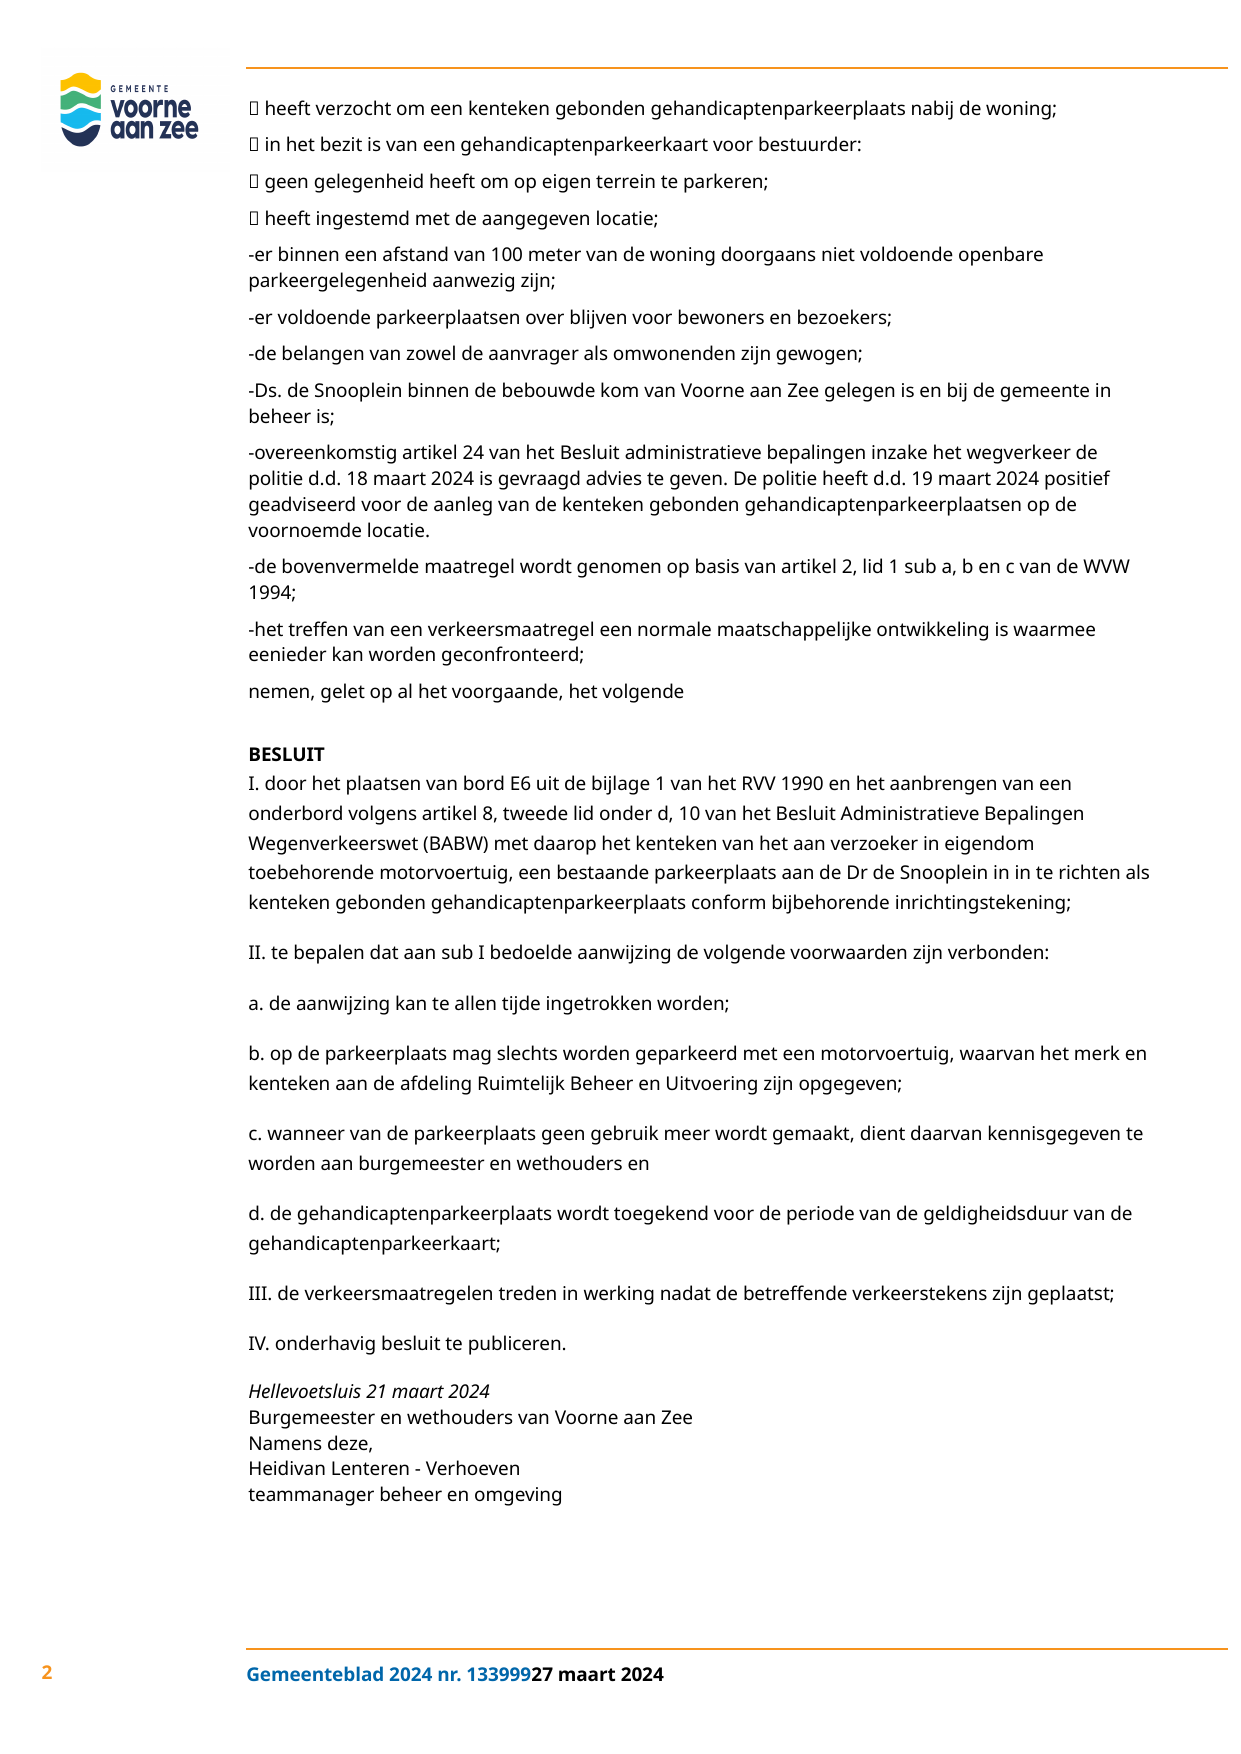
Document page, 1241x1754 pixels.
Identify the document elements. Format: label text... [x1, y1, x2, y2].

text III. de verkeersmaatregelen treden in werking nadat de betreffende verkeerstekens zijn geplaatst; [248, 1280, 1152, 1306]
text -Ds. de Snooplein binnen de bebouwde kom van Voorne aan Zee gelegen is en bij de gemeente in beheer is; [248, 377, 1152, 429]
text  in het bezit is van een gehandicaptenparkeerkaart voor bestuurder: [248, 131, 1152, 157]
text  heeft verzocht om een kenteken gebonden gehandicaptenparkeerplaats nabij de woning; [248, 95, 1152, 121]
text c. wanneer van de parkeerplaats geen gebruik meer wordt gemaakt, dient daarvan kennisgegeven te worden aan burgemeester en wethouders en [248, 1120, 1152, 1175]
text -de bovenvermelde maatregel wordt genomen op basis van artikel 2, lid 1 sub a, b en c van de WVW 1994; [248, 553, 1152, 605]
text IV. onderhavig besluit te publiceren. [248, 1331, 1152, 1356]
text BESLUIT [248, 741, 1152, 767]
text Hellevoetsluis 21 maart 2024 [248, 1378, 1152, 1404]
text I. door het plaatsen van bord E6 uit de bijlage 1 van het RVV 1990 en het aanbrengen van een onderbord volgens artikel 8, tweede lid onder d, 10 van het Besluit Administratieve Bepalingen Wegenverkeerswet (BABW) met daarop het kenteken van het aan verzoeker in eigendom toebehorende motorvoertuig, een bestaande parkeerplaats aan de Dr de Snooplein in in te richten als kenteken gebonden gehandicaptenparkeerplaats conform bijbehorende inrichtingstekening; [248, 771, 1152, 914]
picture [41, 47, 231, 172]
text a. de aanwijzing kan te allen tijde ingetrokken worden; [248, 990, 1152, 1015]
text Burgemeester en wethouders van Voorne aan Zee [248, 1404, 1152, 1430]
text nemen, gelet op al het voorgaande, het volgende [248, 678, 1152, 704]
text -de belangen van zowel de aanvrager als omwonenden zijn gewogen; [248, 341, 1152, 366]
text -er voldoende parkeerplaatsen over blijven voor bewoners en bezoekers; [248, 304, 1152, 329]
text d. de gehandicaptenparkeerplaats wordt toegekend voor de periode van de geldigheidsduur van de gehandicaptenparkeerkaart; [248, 1200, 1152, 1255]
text b. op de parkeerplaats mag slechts worden geparkeerd met een motorvoertuig, waarvan het merk en kenteken aan de afdeling Ruimtelijk Beheer en Uitvoering zijn opgegeven; [248, 1040, 1152, 1095]
text -er binnen een afstand van 100 meter van de woning doorgaans niet voldoende openbare parkeergelegenheid aanwezig zijn; [248, 241, 1152, 293]
text  heeft ingestemd met de aangegeven locatie; [248, 205, 1152, 231]
text Heidivan Lenteren - Verhoeven [248, 1456, 1152, 1481]
text teammanager beheer en omgeving [248, 1481, 1152, 1507]
text -het treffen van een verkeersmaatregel een normale maatschappelijke ontwikkeling is waarmee eenieder kan worden geconfronteerd; [248, 616, 1152, 667]
text Namens deze, [248, 1430, 1152, 1456]
text  geen gelegenheid heeft om op eigen terrein te parkeren; [248, 168, 1152, 194]
text -overeenkomstig artikel 24 van het Besluit administratieve bepalingen inzake het wegverkeer de politie d.d. 18 maart 2024 is gevraagd advies te geven. De politie heeft d.d. 19 maart 2024 positief geadviseerd voor de aanleg van de kenteken gebonden gehandicaptenparkeerplaatsen op de voornoemde locatie. [248, 439, 1152, 542]
text II. te bepalen dat aan sub I bedoelde aanwijzing de volgende voorwaarden zijn verbonden: [248, 939, 1152, 965]
